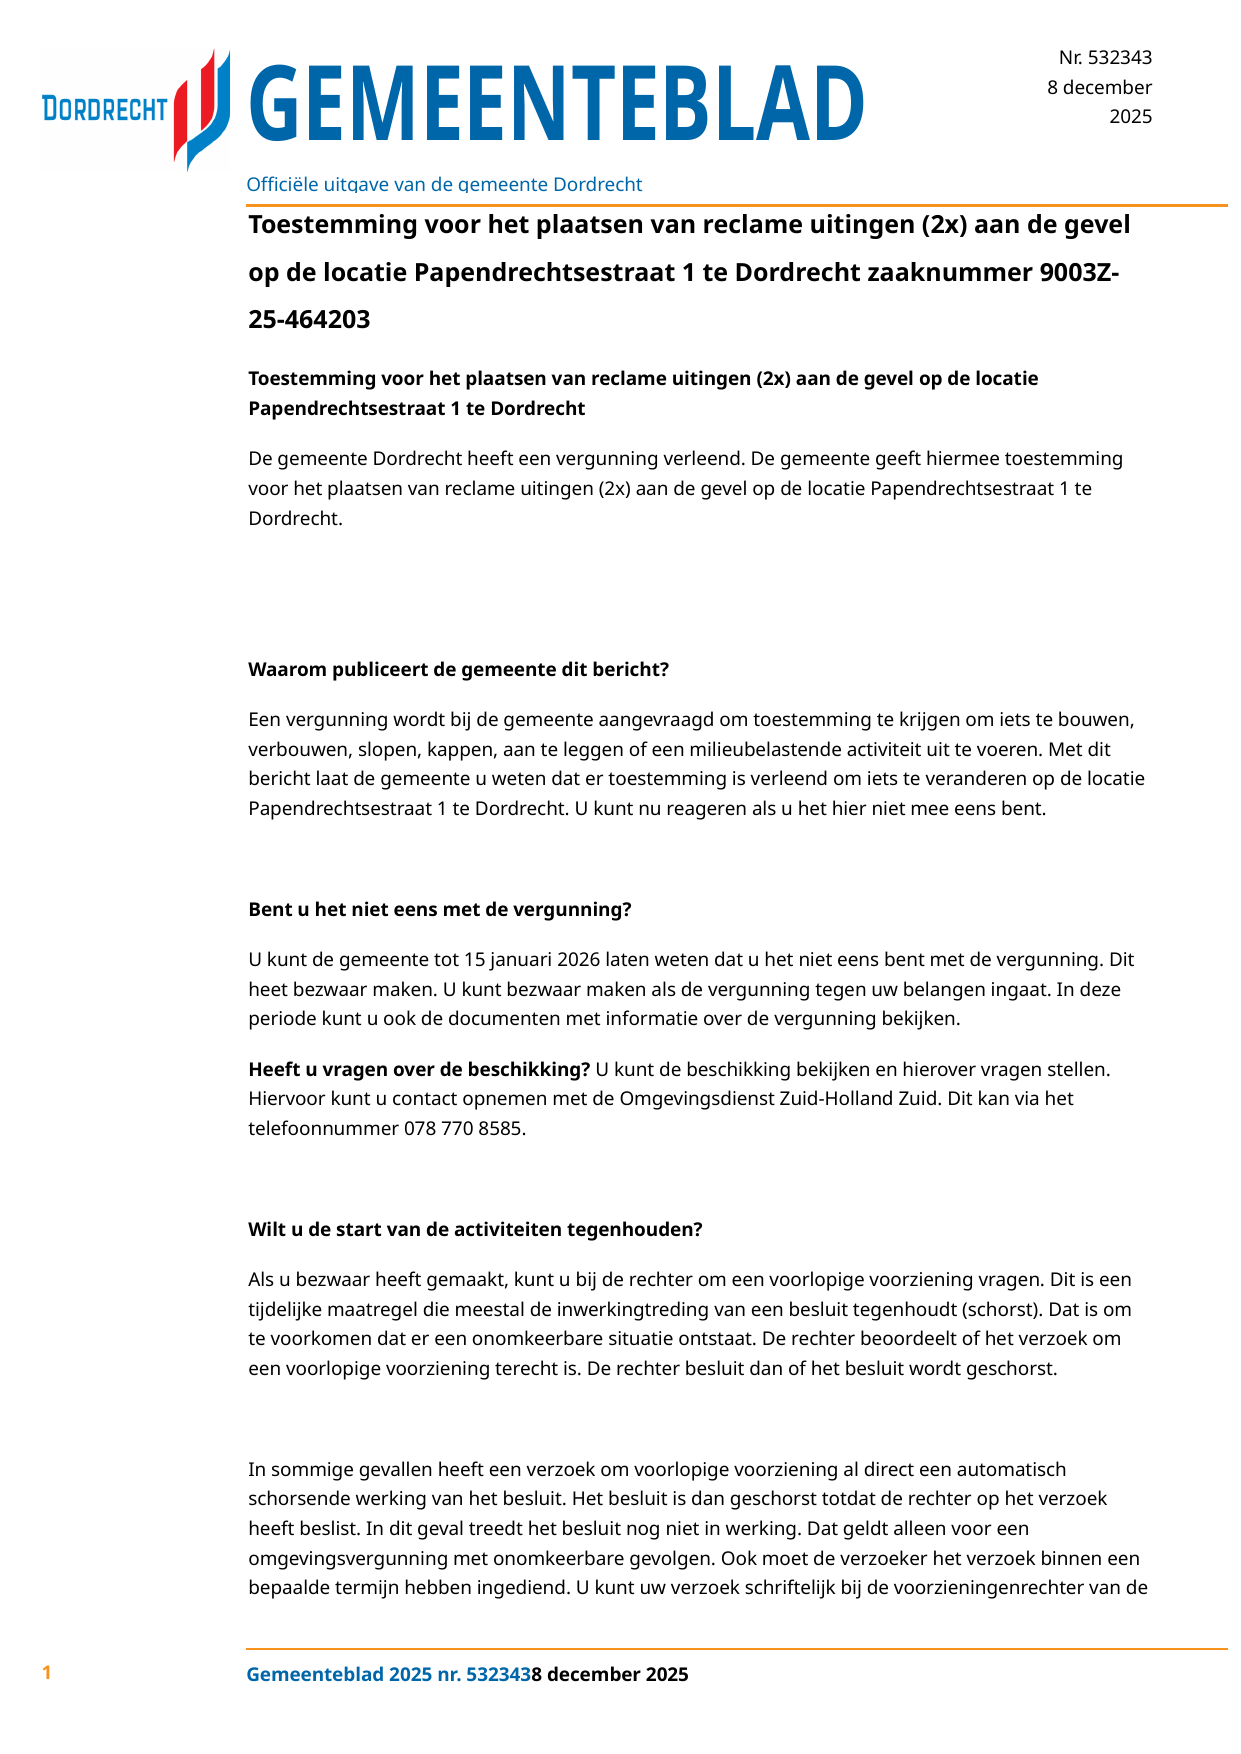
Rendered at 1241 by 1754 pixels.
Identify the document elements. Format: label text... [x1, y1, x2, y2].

text Waarom publiceert de gemeente dit bericht? [248, 656, 1152, 682]
text U kunt de gemeente tot 15 januari 2026 laten weten dat u het niet eens bent met de vergunning. Dit heet bezwaar maken. U kunt bezwaar maken als de vergunning tegen uw belangen ingaat. In deze periode kunt u ook de documenten met informatie over de vergunning bekijken. [248, 946, 1152, 1031]
text Toestemming voor het plaatsen van reclame uitingen (2x) aan de gevel op de locatie Papendrechtsestraat 1 te Dordrecht zaaknummer 9003Z-25-464203 [248, 207, 1152, 336]
text De gemeente Dordrecht heeft een vergunning verleend. De gemeente geeft hiermee toestemming voor het plaatsen van reclame uitingen (2x) aan de gevel op de locatie Papendrechtsestraat 1 te Dordrecht. [248, 446, 1152, 530]
text Wilt u de start van de activiteiten tegenhouden? [248, 1216, 1152, 1242]
text Heeft u vragen over de beschikking? U kunt de beschikking bekijken en hierover vragen stellen. Hiervoor kunt u contact opnemen met de Omgevingsdienst Zuid-Holland Zuid. Dit kan via het telefoonnummer 078 770 8585. [248, 1056, 1152, 1141]
text In sommige gevallen heeft een verzoek om voorlopige voorziening al direct een automatisch schorsende werking van het besluit. Het besluit is dan geschorst totdat de rechter op het verzoek heeft beslist. In dit geval treedt het besluit nog niet in werking. Dat geldt alleen voor een omgevingsvergunning met onomkeerbare gevolgen. Ook moet de verzoeker het verzoek binnen een bepaalde termijn hebben ingediend. U kunt uw verzoek schriftelijk bij de voorzieningenrechter van de [248, 1456, 1152, 1600]
picture [41, 47, 231, 172]
text Als u bezwaar heeft gemaakt, kunt u bij de rechter om een voorlopige voorziening vragen. Dit is een tijdelijke maatregel die meestal de inwerkingtreding van een besluit tegenhoudt (schorst). Dat is om te voorkomen dat er een onomkeerbare situatie ontstaat. De rechter beoordeelt of het verzoek om een voorlopige voorziening terecht is. De rechter besluit dan of het besluit wordt geschorst. [248, 1266, 1152, 1381]
text Bent u het niet eens met de vergunning? [248, 896, 1152, 922]
text Een vergunning wordt bij de gemeente aangevraagd om toestemming te krijgen om iets te bouwen, verbouwen, slopen, kappen, aan te leggen of een milieubelastende activiteit uit te voeren. Met dit bericht laat de gemeente u weten dat er toestemming is verleend om iets te veranderen op de locatie Papendrechtsestraat 1 te Dordrecht. U kunt nu reageren als u het hier niet mee eens bent. [248, 706, 1152, 821]
text Toestemming voor het plaatsen van reclame uitingen (2x) aan de gevel op de locatie Papendrechtsestraat 1 te Dordrecht [248, 366, 1152, 421]
